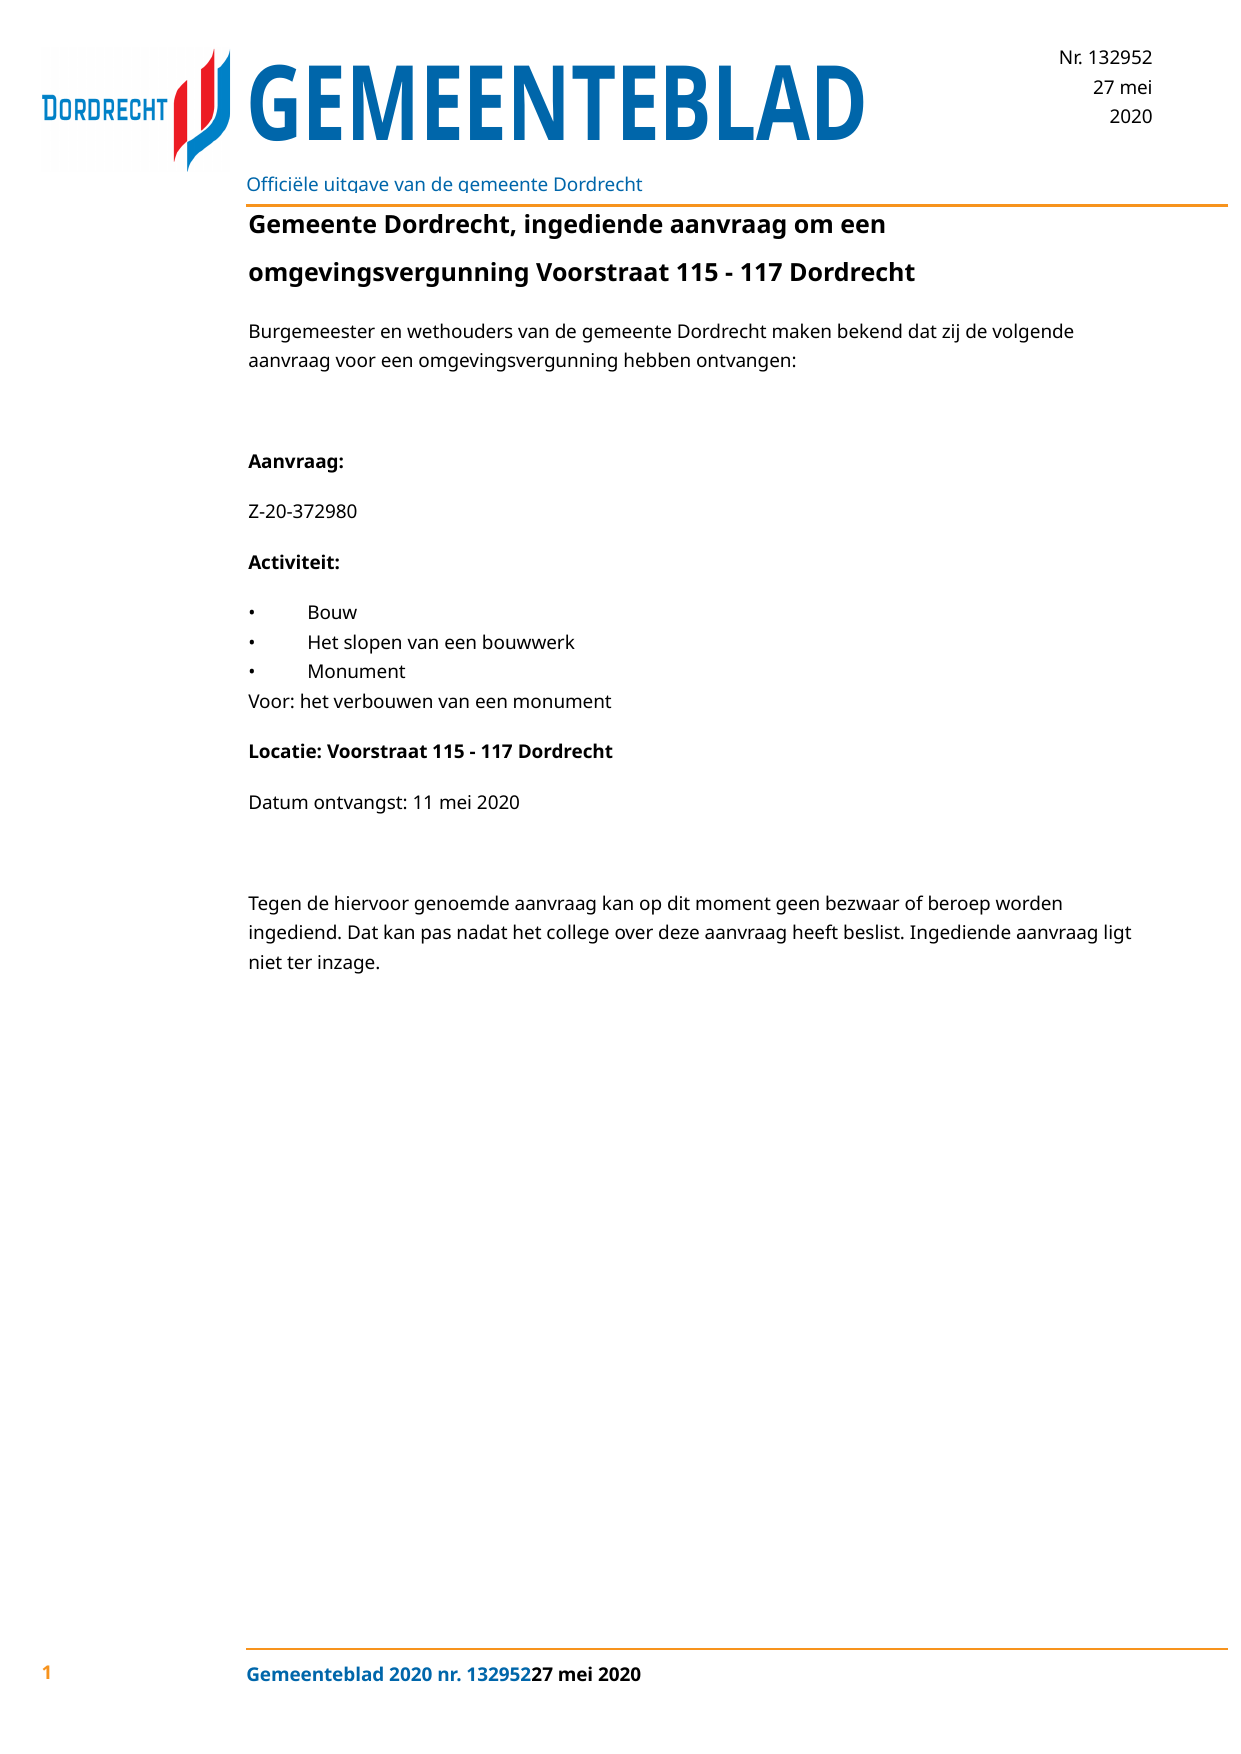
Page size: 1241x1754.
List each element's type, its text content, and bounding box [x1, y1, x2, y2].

list Monument [248, 659, 1152, 684]
text Activiteit: [248, 549, 1152, 575]
text Datum ontvangst: 11 mei 2020 [248, 789, 1152, 815]
text Burgemeester en wethouders van de gemeente Dordrecht maken bekend dat zij de volgende aanvraag voor een omgevingsvergunning hebben ontvangen: [248, 318, 1152, 373]
text Gemeente Dordrecht, ingediende aanvraag om een omgevingsvergunning Voorstraat 115 - 117 Dordrecht [248, 207, 1152, 288]
text Voor: het verbouwen van een monument [248, 688, 1152, 714]
text Z-20-372980 [248, 499, 1152, 524]
list Bouw [248, 599, 1152, 625]
text Locatie: Voorstraat 115 - 117 Dordrecht [248, 739, 1152, 764]
picture [41, 47, 231, 172]
text Tegen de hiervoor genoemde aanvraag kan op dit moment geen bezwaar of beroep worden ingediend. Dat kan pas nadat het college over deze aanvraag heeft beslist. Ingediende aanvraag ligt niet ter inzage. [248, 890, 1152, 975]
list Het slopen van een bouwwerk [248, 629, 1152, 655]
text Aanvraag: [248, 448, 1152, 474]
